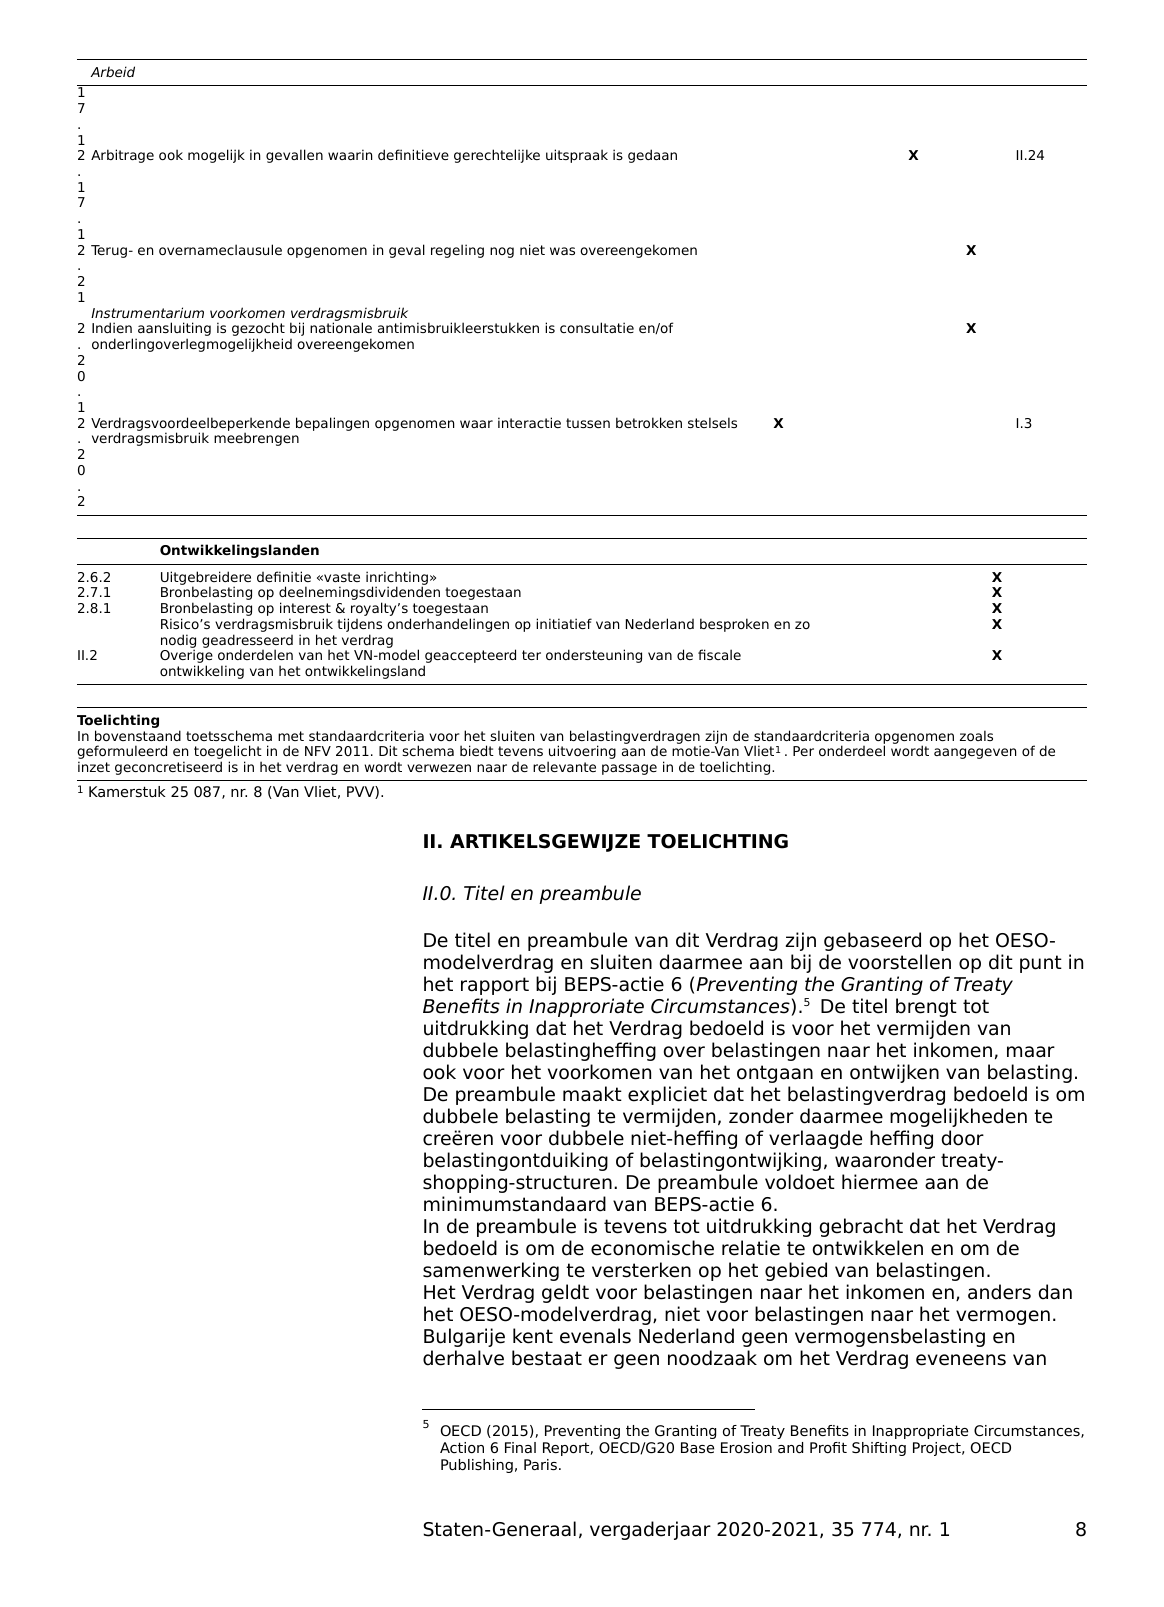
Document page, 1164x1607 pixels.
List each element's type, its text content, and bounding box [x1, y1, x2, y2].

table_cell [940, 601, 986, 617]
table_header Arbeid [85, 60, 1087, 85]
table_cell [1025, 585, 1087, 601]
table_cell [902, 416, 960, 514]
table_cell 2.21 [77, 243, 85, 305]
table_cell 2.20.1 [77, 321, 85, 416]
table_cell [844, 243, 902, 305]
table_cell [844, 86, 902, 148]
table_cell [1009, 321, 1087, 416]
table_cell [77, 617, 153, 648]
table_cell 17.1 [77, 86, 85, 148]
table_cell [767, 148, 844, 242]
table_cell II.24 [1009, 148, 1087, 242]
table_cell 1 Kamerstuk 25 087, nr. 8 (Van Vliet, PVV). [77, 781, 1087, 801]
table_cell [767, 86, 844, 148]
table_cell [940, 585, 986, 601]
table_cell Bronbelasting op deelnemingsdividenden toegestaan [154, 585, 832, 601]
table_cell [902, 321, 960, 416]
table_cell [832, 565, 884, 585]
table_cell [885, 648, 939, 684]
table_cell [960, 86, 1009, 148]
text In de preambule is tevens tot uitdrukking gebracht dat het Verdrag bedoeld is om de economische relatie te ontwikkelen en om de samenwerking te versterken op het gebied van belastingen. [422, 1216, 1087, 1282]
table_cell [844, 321, 902, 416]
text OECD (2015), Preventing the Granting of Treaty Benefits in Inappropriate Circumstances, Action 6 Final Report, OECD/G20 Base Erosion and Profit Shifting Project, OECD Publishing, Paris. [422, 1418, 1087, 1474]
table_cell [1025, 617, 1087, 648]
table_cell [844, 148, 902, 242]
table_cell [85, 86, 767, 148]
table_cell [1009, 86, 1087, 148]
table_header [77, 60, 85, 85]
table_cell I.3 [1009, 416, 1087, 514]
table_cell Bronbelasting op interest & royalty’s toegestaan [154, 601, 832, 617]
table_cell X [986, 617, 1025, 648]
table_cell 2.20.2 [77, 416, 85, 514]
table_cell [77, 305, 85, 321]
table_cell [885, 601, 939, 617]
table_cell [844, 416, 902, 514]
text Het Verdrag geldt voor belastingen naar het inkomen en, anders dan het OESO-modelverdrag, niet voor belastingen naar het vermogen. Bulgarije kent evenals Nederland geen vermogensbelasting en derhalve bestaat er geen noodzaak om het Verdrag eveneens van [422, 1282, 1087, 1370]
table_cell [1025, 565, 1087, 585]
table_cell [832, 617, 884, 648]
table_cell Indien aansluiting is gezocht bij nationale antimisbruikleerstukken is consultatie en/of onderlingoverlegmogelijkheid overeengekomen [85, 321, 767, 416]
table_cell [832, 648, 884, 684]
table_cell [902, 86, 960, 148]
table_cell Terug- en overnameclausule opgenomen in geval regeling nog niet was overeengekomen [85, 243, 767, 305]
table_cell X [986, 585, 1025, 601]
table_cell [940, 565, 986, 585]
table_header Ontwikkelingslanden [154, 539, 1087, 564]
table_cell 2.8.1 [77, 601, 153, 617]
table_cell Instrumentarium voorkomen verdragsmisbruik [85, 305, 1087, 321]
table_cell Verdragsvoordeelbeperkende bepalingen opgenomen waar interactie tussen betrokken stelsels verdragsmisbruik meebrengen [85, 416, 767, 514]
table_cell X [960, 243, 1009, 305]
table_cell [1009, 243, 1087, 305]
table_cell Risico’s verdragsmisbruik tijdens onderhandelingen op initiatief van Nederland besproken en zo nodig geadresseerd in het verdrag [154, 617, 832, 648]
table_cell X [986, 648, 1025, 684]
subtitle II.0. Titel en preambule [422, 883, 1087, 905]
table_cell X [986, 565, 1025, 585]
table_cell Arbitrage ook mogelijk in gevallen waarin definitieve gerechtelijke uitspraak is gedaan [85, 148, 767, 242]
table_cell [960, 148, 1009, 242]
table_cell X [986, 601, 1025, 617]
table_cell X [960, 321, 1009, 416]
text De titel en preambule van dit Verdrag zijn gebaseerd op het OESO-modelverdrag en sluiten daarmee aan bij de voorstellen op dit punt in het rapport bij BEPS-actie 6 (Preventing the Granting of Treaty Benefits in Inapproriate Circumstances). De titel brengt tot uitdrukking dat het Verdrag bedoeld is voor het vermijden van dubbele belastingheffing over belastingen naar het inkomen, maar ook voor het voorkomen van het ontgaan en ontwijken van belasting. De preambule maakt expliciet dat het belastingverdrag bedoeld is om dubbele belasting te vermijden, zonder daarmee mogelijkheden te creëren voor dubbele niet-heffing of verlaagde heffing door belastingontduiking of belastingontwijking, waaronder treaty-shopping-structuren. De preambule voldoet hiermee aan de minimumstandaard van BEPS-actie 6. [422, 930, 1087, 1216]
table_cell 2.6.2 [77, 565, 153, 585]
table_cell [940, 617, 986, 648]
table_cell [885, 585, 939, 601]
table_cell [940, 648, 986, 684]
table_cell 2.7.1 [77, 585, 153, 601]
table_cell [767, 243, 844, 305]
table_cell [885, 565, 939, 585]
table_cell X [767, 416, 844, 514]
table_cell [1025, 648, 1087, 684]
table_cell [1025, 601, 1087, 617]
table_cell [885, 617, 939, 648]
table_header Toelichting In bovenstaand toetsschema met standaardcriteria voor het sluiten van belastingverdragen zijn de standaardcriteria opgenomen zoals geformuleerd en toegelicht in de NFV 2011. Dit schema biedt tevens uitvoering aan de motie-Van Vliet1. Per onderdeel wordt aangegeven of de inzet geconcretiseerd is in het verdrag en wordt verwezen naar de relevante passage in de toelichting. [77, 708, 1087, 780]
table_cell [767, 321, 844, 416]
table_header [77, 539, 153, 564]
table_cell X [902, 148, 960, 242]
subtitle II. ARTIKELSGEWIJZE TOELICHTING [422, 831, 1087, 853]
table_cell [832, 601, 884, 617]
table_cell Overige onderdelen van het VN-model geaccepteerd ter ondersteuning van de fiscale ontwikkeling van het ontwikkelingsland [154, 648, 832, 684]
table_cell [960, 416, 1009, 514]
table_cell II.2 [77, 648, 153, 684]
table_cell [832, 585, 884, 601]
table_cell 2.17.1 [77, 148, 85, 242]
table_cell Uitgebreidere definitie «vaste inrichting» [154, 565, 832, 585]
table_cell [902, 243, 960, 305]
